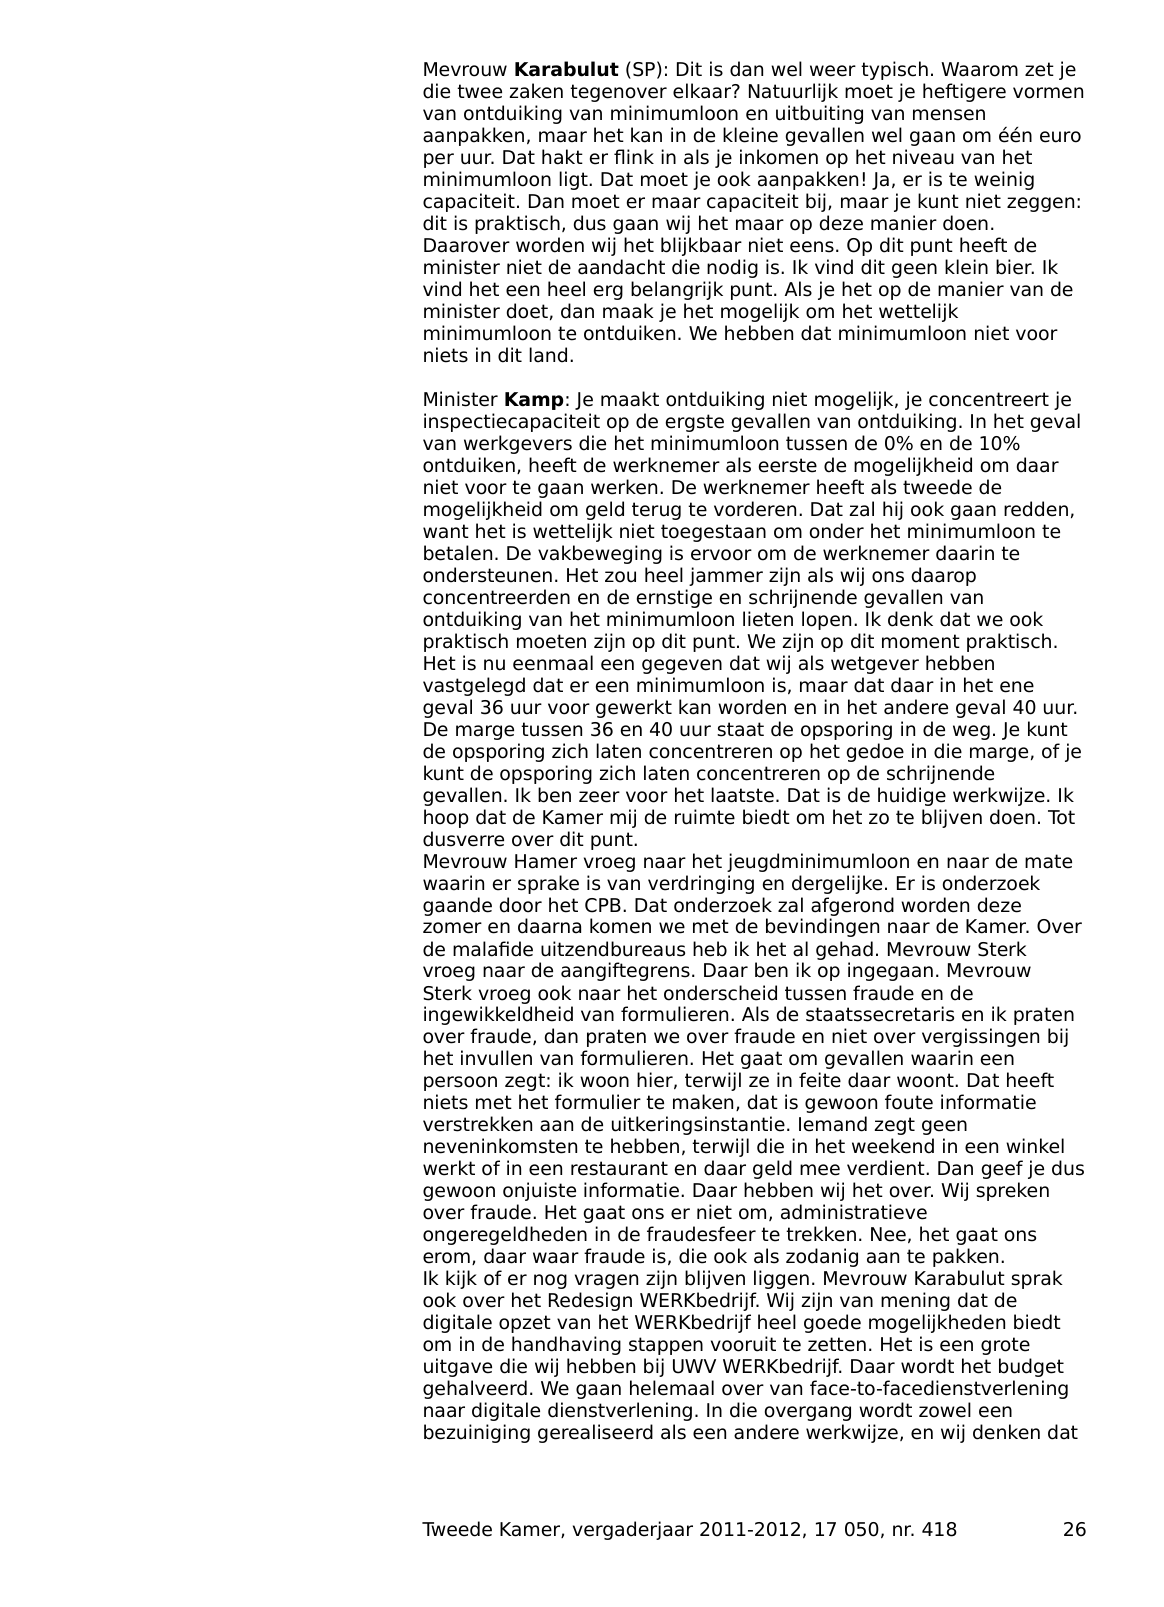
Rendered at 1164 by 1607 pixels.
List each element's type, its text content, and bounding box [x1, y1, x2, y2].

text Mevrouw Karabulut (SP): Dit is dan wel weer typisch. Waarom zet je die twee zaken tegenover elkaar? Natuurlijk moet je heftigere vormen van ontduiking van minimumloon en uitbuiting van mensen aanpakken, maar het kan in de kleine gevallen wel gaan om één euro per uur. Dat hakt er flink in als je inkomen op het niveau van het minimumloon ligt. Dat moet je ook aanpakken! Ja, er is te weinig capaciteit. Dan moet er maar capaciteit bij, maar je kunt niet zeggen: dit is praktisch, dus gaan wij het maar op deze manier doen. Daarover worden wij het blijkbaar niet eens. Op dit punt heeft de minister niet de aandacht die nodig is. Ik vind dit geen klein bier. Ik vind het een heel erg belangrijk punt. Als je het op de manier van de minister doet, dan maak je het mogelijk om het wettelijk minimumloon te ontduiken. We hebben dat minimumloon niet voor niets in dit land. [422, 59, 1087, 367]
text Minister Kamp: Je maakt ontduiking niet mogelijk, je concentreert je inspectiecapaciteit op de ergste gevallen van ontduiking. In het geval van werkgevers die het minimumloon tussen de 0% en de 10% ontduiken, heeft de werknemer als eerste de mogelijkheid om daar niet voor te gaan werken. De werknemer heeft als tweede de mogelijkheid om geld terug te vorderen. Dat zal hij ook gaan redden, want het is wettelijk niet toegestaan om onder het minimumloon te betalen. De vakbeweging is ervoor om de werknemer daarin te ondersteunen. Het zou heel jammer zijn als wij ons daarop concentreerden en de ernstige en schrijnende gevallen van ontduiking van het minimumloon lieten lopen. Ik denk dat we ook praktisch moeten zijn op dit punt. We zijn op dit moment praktisch. Het is nu eenmaal een gegeven dat wij als wetgever hebben vastgelegd dat er een minimumloon is, maar dat daar in het ene geval 36 uur voor gewerkt kan worden en in het andere geval 40 uur. De marge tussen 36 en 40 uur staat de opsporing in de weg. Je kunt de opsporing zich laten concentreren op het gedoe in die marge, of je kunt de opsporing zich laten concentreren op de schrijnende gevallen. Ik ben zeer voor het laatste. Dat is de huidige werkwijze. Ik hoop dat de Kamer mij de ruimte biedt om het zo te blijven doen. Tot dusverre over dit punt. [422, 389, 1087, 851]
text Mevrouw Hamer vroeg naar het jeugdminimumloon en naar de mate waarin er sprake is van verdringing en dergelijke. Er is onderzoek gaande door het CPB. Dat onderzoek zal afgerond worden deze zomer en daarna komen we met de bevindingen naar de Kamer. Over de malafide uitzendbureaus heb ik het al gehad. Mevrouw Sterk vroeg naar de aangiftegrens. Daar ben ik op ingegaan. Mevrouw Sterk vroeg ook naar het onderscheid tussen fraude en de ingewikkeldheid van formulieren. Als de staatssecretaris en ik praten over fraude, dan praten we over fraude en niet over vergissingen bij het invullen van formulieren. Het gaat om gevallen waarin een persoon zegt: ik woon hier, terwijl ze in feite daar woont. Dat heeft niets met het formulier te maken, dat is gewoon foute informatie verstrekken aan de uitkeringsinstantie. Iemand zegt geen neveninkomsten te hebben, terwijl die in het weekend in een winkel werkt of in een restaurant en daar geld mee verdient. Dan geef je dus gewoon onjuiste informatie. Daar hebben wij het over. Wij spreken over fraude. Het gaat ons er niet om, administratieve ongeregeldheden in de fraudesfeer te trekken. Nee, het gaat ons erom, daar waar fraude is, die ook als zodanig aan te pakken. [422, 851, 1087, 1268]
text Ik kijk of er nog vragen zijn blijven liggen. Mevrouw Karabulut sprak ook over het Redesign WERKbedrijf. Wij zijn van mening dat de digitale opzet van het WERKbedrijf heel goede mogelijkheden biedt om in de handhaving stappen vooruit te zetten. Het is een grote uitgave die wij hebben bij UWV WERKbedrijf. Daar wordt het budget gehalveerd. We gaan helemaal over van face-to-facedienstverlening naar digitale dienstverlening. In die overgang wordt zowel een bezuiniging gerealiseerd als een andere werkwijze, en wij denken dat [422, 1268, 1087, 1444]
